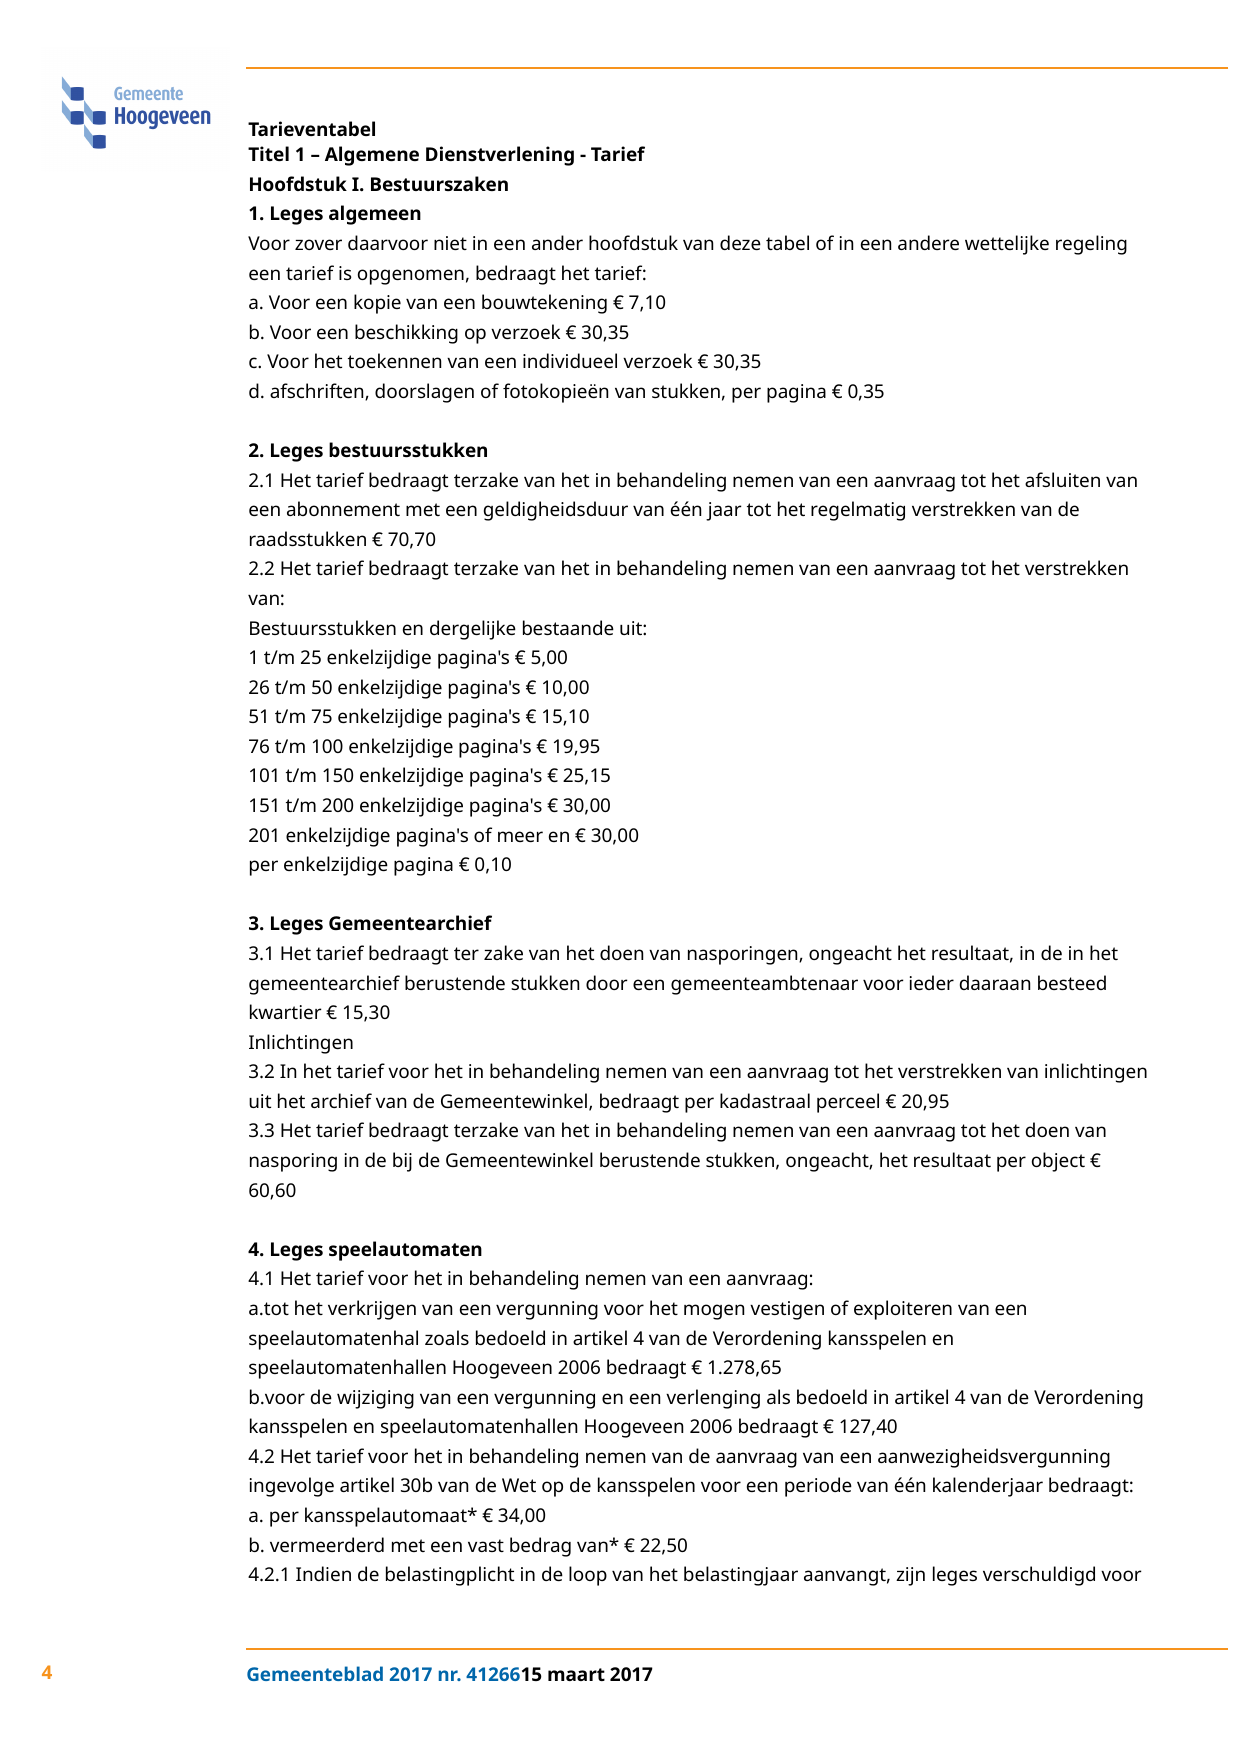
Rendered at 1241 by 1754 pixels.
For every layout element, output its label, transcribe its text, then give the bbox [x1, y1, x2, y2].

text 4. Leges speelautomaten [248, 1236, 1152, 1262]
text b.voor de wijziging van een vergunning en een verlenging als bedoeld in artikel 4 van de Verordening kansspelen en speelautomatenhallen Hoogeveen 2006 bedraagt € 127,40 [248, 1384, 1152, 1439]
text Inlichtingen [248, 1029, 1152, 1055]
text 26 t/m 50 enkelzijdige pagina's € 10,00 [248, 674, 1152, 700]
picture [41, 47, 231, 172]
text 2.1 Het tarief bedraagt terzake van het in behandeling nemen van een aanvraag tot het afsluiten van een abonnement met een geldigheidsduur van één jaar tot het regelmatig verstrekken van de raadsstukken € 70,70 [248, 467, 1152, 552]
text d. afschriften, doorslagen of fotokopieën van stukken, per pagina € 0,35 [248, 378, 1152, 404]
text Bestuursstukken en dergelijke bestaande uit: [248, 615, 1152, 641]
text 4.2.1 Indien de belastingplicht in de loop van het belastingjaar aanvangt, zijn leges verschuldigd voor [248, 1561, 1152, 1587]
text 76 t/m 100 enkelzijdige pagina's € 19,95 [248, 733, 1152, 759]
text 3. Leges Gemeentearchief [248, 911, 1152, 936]
text Hoofdstuk I. Bestuurszaken [248, 171, 1152, 197]
text 51 t/m 75 enkelzijdige pagina's € 15,10 [248, 703, 1152, 729]
text 151 t/m 200 enkelzijdige pagina's € 30,00 [248, 792, 1152, 818]
text 3.2 In het tarief voor het in behandeling nemen van een aanvraag tot het verstrekken van inlichtingen uit het archief van de Gemeentewinkel, bedraagt per kadastraal perceel € 20,95 [248, 1058, 1152, 1114]
text Voor zover daarvoor niet in een ander hoofdstuk van deze tabel of in een andere wettelijke regeling een tarief is opgenomen, bedraagt het tarief: [248, 230, 1152, 286]
text a.tot het verkrijgen van een vergunning voor het mogen vestigen of exploiteren van een speelautomatenhal zoals bedoeld in artikel 4 van de Verordening kansspelen en speelautomatenhallen Hoogeveen 2006 bedraagt € 1.278,65 [248, 1295, 1152, 1380]
text 2.2 Het tarief bedraagt terzake van het in behandeling nemen van een aanvraag tot het verstrekken van: [248, 556, 1152, 611]
text 1. Leges algemeen [248, 201, 1152, 226]
text 101 t/m 150 enkelzijdige pagina's € 25,15 [248, 763, 1152, 788]
text 4.2 Het tarief voor het in behandeling nemen van de aanvraag van een aanwezigheidsvergunning ingevolge artikel 30b van de Wet op de kansspelen voor een periode van één kalenderjaar bedraagt: [248, 1443, 1152, 1498]
text b. Voor een beschikking op verzoek € 30,35 [248, 319, 1152, 345]
text 3.3 Het tarief bedraagt terzake van het in behandeling nemen van een aanvraag tot het doen van nasporing in de bij de Gemeentewinkel berustende stukken, ongeacht, het resultaat per object € 60,60 [248, 1118, 1152, 1203]
text a. Voor een kopie van een bouwtekening € 7,10 [248, 289, 1152, 315]
text b. vermeerderd met een vast bedrag van* € 22,50 [248, 1532, 1152, 1558]
text 3.1 Het tarief bedraagt ter zake van het doen van nasporingen, ongeacht het resultaat, in de in het gemeentearchief berustende stukken door een gemeenteambtenaar voor ieder daaraan besteed kwartier € 15,30 [248, 940, 1152, 1025]
text 2. Leges bestuursstukken [248, 437, 1152, 463]
text c. Voor het toekennen van een individueel verzoek € 30,35 [248, 348, 1152, 374]
text Tarieventabel [248, 116, 1152, 141]
text per enkelzijdige pagina € 0,10 [248, 851, 1152, 877]
text a. per kansspelautomaat* € 34,00 [248, 1502, 1152, 1528]
text 201 enkelzijdige pagina's of meer en € 30,00 [248, 822, 1152, 848]
text 4.1 Het tarief voor het in behandeling nemen van een aanvraag: [248, 1266, 1152, 1291]
text Titel 1 – Algemene Dienstverlening - Tarief [248, 141, 1152, 167]
text 1 t/m 25 enkelzijdige pagina's € 5,00 [248, 644, 1152, 670]
